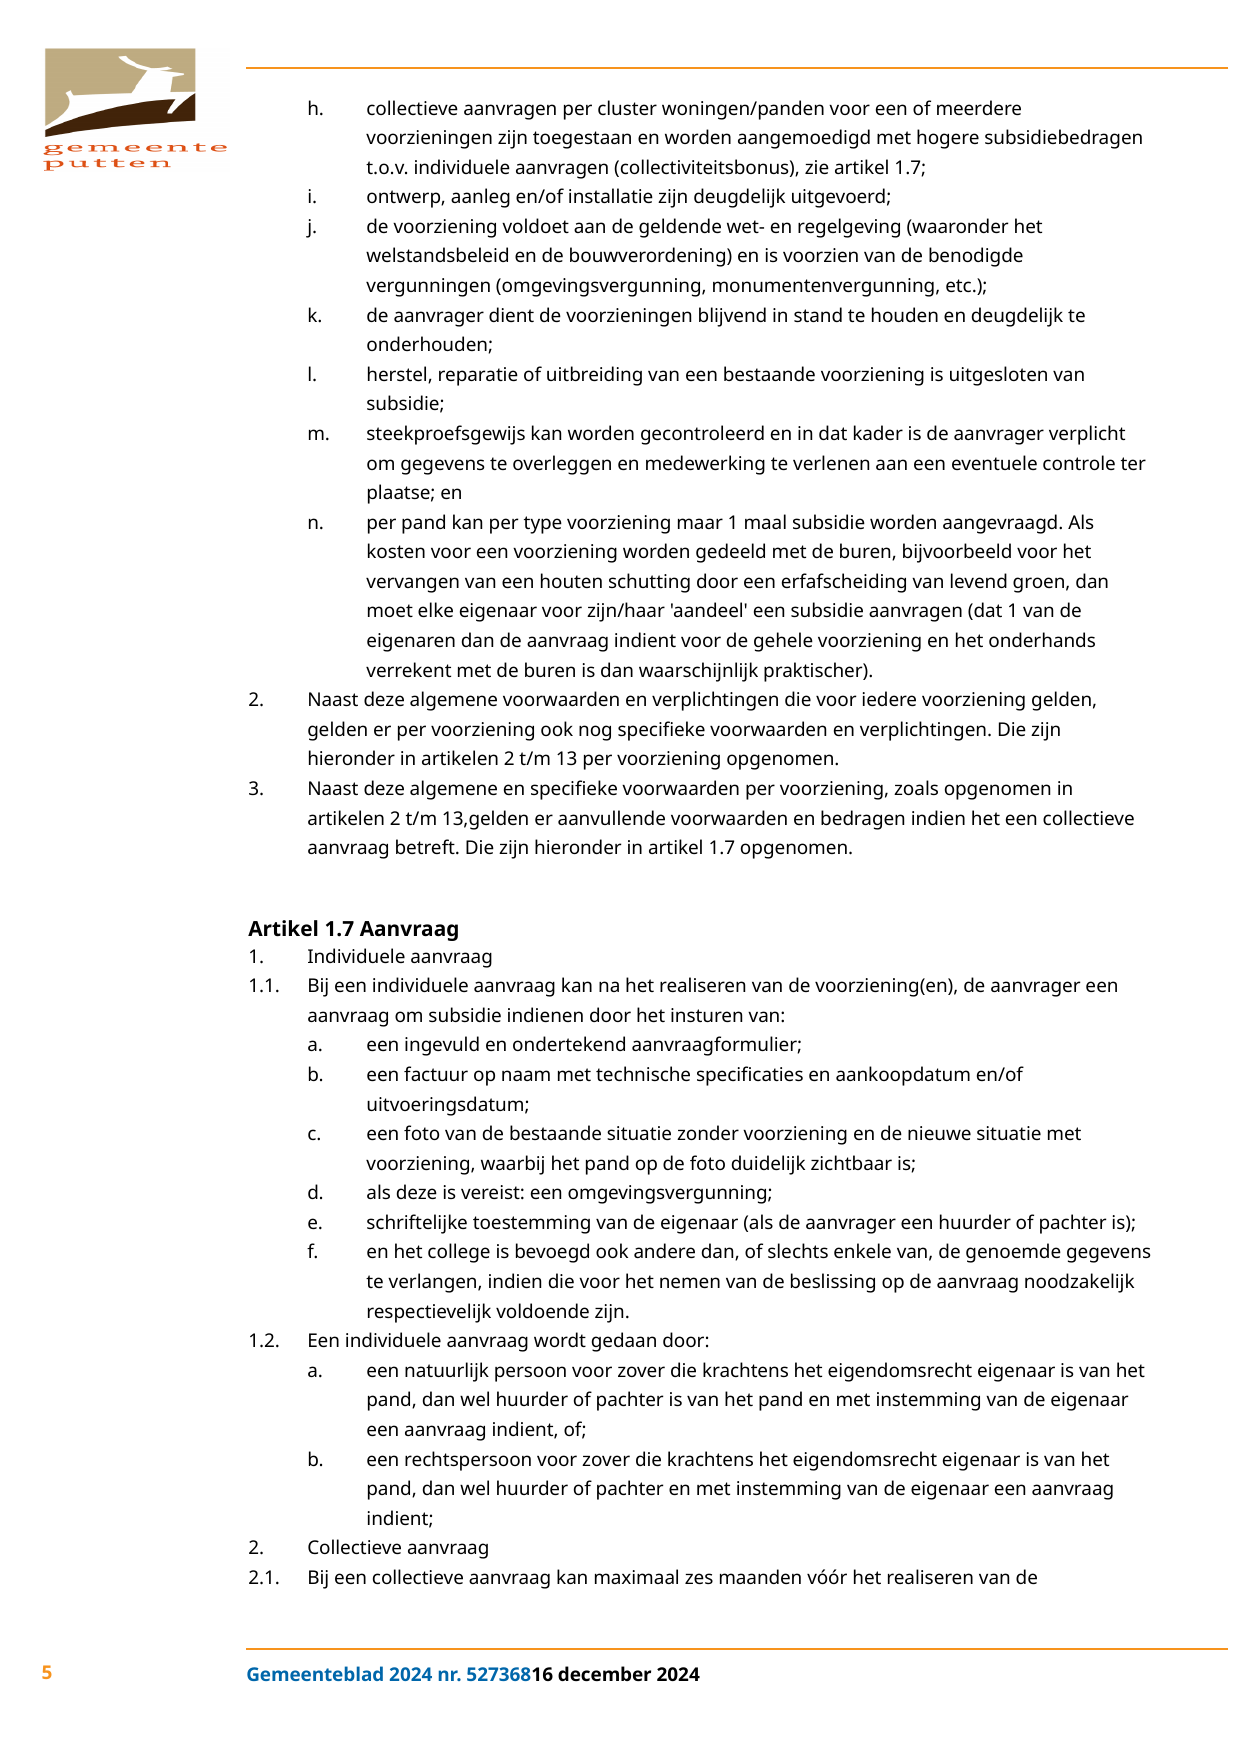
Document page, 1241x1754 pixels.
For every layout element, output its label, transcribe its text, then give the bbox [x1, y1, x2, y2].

list Bij een individuele aanvraag kan na het realiseren van de voorziening(en), de aanvrager een aanvraag om subsidie indienen door het insturen van: [248, 972, 1152, 1028]
list een natuurlijk persoon voor zover die krachtens het eigendomsrecht eigenaar is van het pand, dan wel huurder of pachter is van het pand en met instemming van de eigenaar een aanvraag indient, of; [307, 1357, 1152, 1442]
list een foto van de bestaande situatie zonder voorziening en de nieuwe situatie met voorziening, waarbij het pand op de foto duidelijk zichtbaar is; [307, 1120, 1152, 1176]
list Individuele aanvraag [248, 943, 1152, 968]
list Bij een collectieve aanvraag kan maximaal zes maanden vóór het realiseren van de [248, 1564, 1152, 1590]
list collectieve aanvragen per cluster woningen/panden voor een of meerdere voorzieningen zijn toegestaan en worden aangemoedigd met hogere subsidiebedragen t.o.v. individuele aanvragen (collectiviteitsbonus), zie artikel 1.7; [307, 95, 1152, 180]
list steekproefsgewijs kan worden gecontroleerd en in dat kader is de aanvrager verplicht om gegevens te overleggen en medewerking te verlenen aan een eventuele controle ter plaatse; en [307, 420, 1152, 505]
picture [41, 47, 231, 172]
text Artikel 1.7 Aanvraag [248, 914, 1152, 943]
list Een individuele aanvraag wordt gedaan door: [248, 1327, 1152, 1353]
list als deze is vereist: een omgevingsvergunning; [307, 1179, 1152, 1205]
list herstel, reparatie of uitbreiding van een bestaande voorziening is uitgesloten van subsidie; [307, 361, 1152, 416]
list de aanvrager dient de voorzieningen blijvend in stand te houden en deugdelijk te onderhouden; [307, 302, 1152, 357]
list Naast deze algemene en specifieke voorwaarden per voorziening, zoals opgenomen in artikelen 2 t/m 13,gelden er aanvullende voorwaarden en bedragen indien het een collectieve aanvraag betreft. Die zijn hieronder in artikel 1.7 opgenomen. [248, 775, 1152, 860]
list Naast deze algemene voorwaarden en verplichtingen die voor iedere voorziening gelden, gelden er per voorziening ook nog specifieke voorwaarden en verplichtingen. Die zijn hieronder in artikelen 2 t/m 13 per voorziening opgenomen. [248, 686, 1152, 771]
list schriftelijke toestemming van de eigenaar (als de aanvrager een huurder of pachter is); [307, 1209, 1152, 1235]
list ontwerp, aanleg en/of installatie zijn deugdelijk uitgevoerd; [307, 183, 1152, 209]
list en het college is bevoegd ook andere dan, of slechts enkele van, de genoemde gegevens te verlangen, indien die voor het nemen van de beslissing op de aanvraag noodzakelijk respectievelijk voldoende zijn. [307, 1239, 1152, 1323]
list een rechtspersoon voor zover die krachtens het eigendomsrecht eigenaar is van het pand, dan wel huurder of pachter en met instemming van de eigenaar een aanvraag indient; [307, 1446, 1152, 1531]
list per pand kan per type voorziening maar 1 maal subsidie worden aangevraagd. Als kosten voor een voorziening worden gedeeld met de buren, bijvoorbeeld voor het vervangen van een houten schutting door een erfafscheiding van levend groen, dan moet elke eigenaar voor zijn/haar 'aandeel' een subsidie aanvragen (dat 1 van de eigenaren dan de aanvraag indient voor de gehele voorziening en het onderhands verrekent met de buren is dan waarschijnlijk praktischer). [307, 509, 1152, 683]
list Collectieve aanvraag [248, 1534, 1152, 1560]
list een factuur op naam met technische specificaties en aankoopdatum en/of uitvoeringsdatum; [307, 1061, 1152, 1116]
list een ingevuld en ondertekend aanvraagformulier; [307, 1032, 1152, 1057]
list de voorziening voldoet aan de geldende wet- en regelgeving (waaronder het welstandsbeleid en de bouwverordening) en is voorzien van de benodigde vergunningen (omgevingsvergunning, monumentenvergunning, etc.); [307, 213, 1152, 298]
